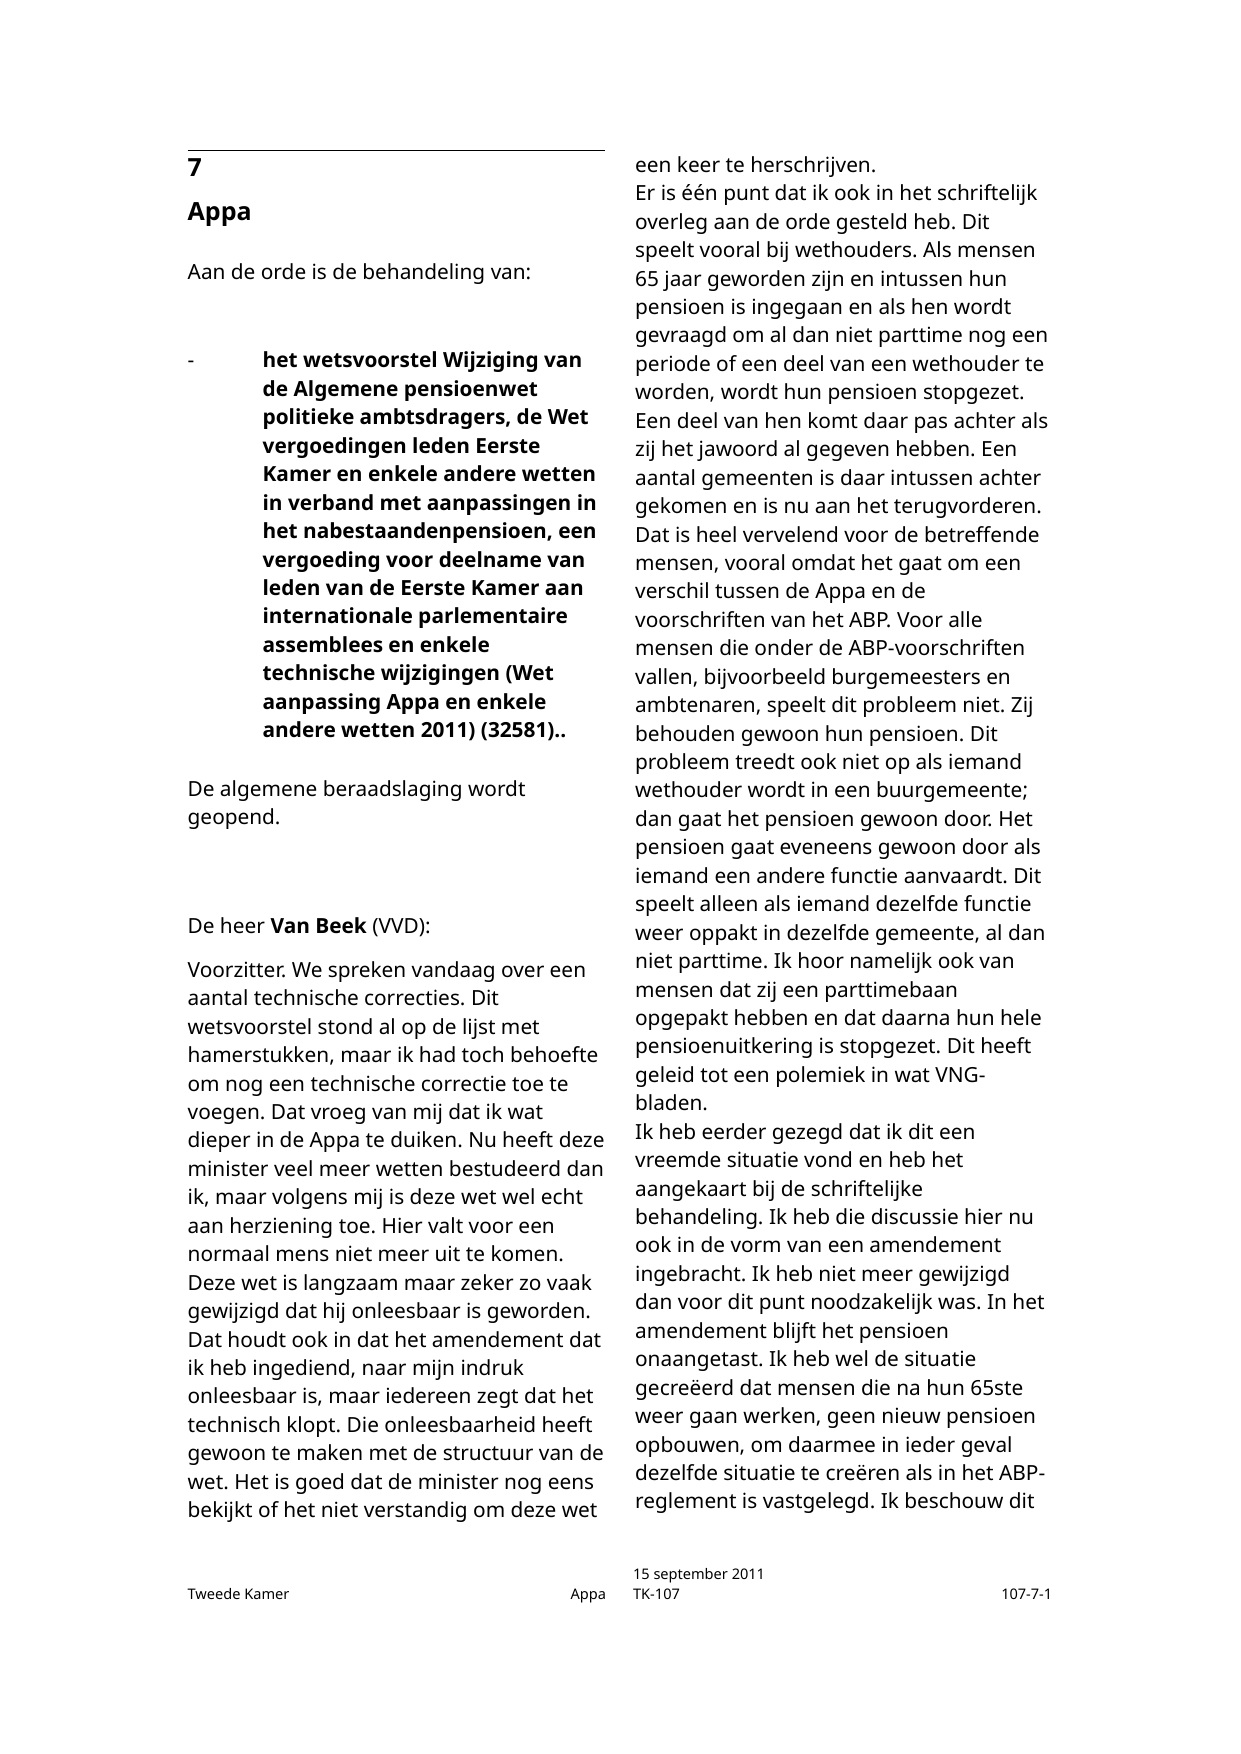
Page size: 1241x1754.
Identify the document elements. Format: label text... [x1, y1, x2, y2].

text De algemene beraadslaging wordt geopend. [187, 774, 605, 831]
text Ik heb eerder gezegd dat ik dit een vreemde situatie vond en heb het aangekaart bij de schriftelijke behandeling. Ik heb die discussie hier nu ook in de vorm van een amendement ingebracht. Ik heb niet meer gewijzigd dan voor dit punt noodzakelijk was. In het amendement blijft het pensioen onaangetast. Ik heb wel de situatie gecreëerd dat mensen die na hun 65ste weer gaan werken, geen nieuw pensioen opbouwen, om daarmee in ieder geval dezelfde situatie te creëren als in het ABP-reglement is vastgelegd. Ik beschouw dit [635, 1117, 1053, 1515]
list het wetsvoorstel Wijziging van de Algemene pensioenwet politieke ambtsdragers, de Wet vergoedingen leden Eerste Kamer en enkele andere wetten in verband met aanpassingen in het nabestaandenpensioen, een vergoeding voor deelname van leden van de Eerste Kamer aan internationale parlementaire assemblees en enkele technische wijzigingen (Wet aanpassing Appa en enkele andere wetten 2011) (32581).. [187, 346, 605, 744]
text Appa [187, 193, 605, 227]
text  [187, 861, 605, 889]
text Voorzitter. We spreken vandaag over een aantal technische correcties. Dit wetsvoorstel stond al op de lijst met hamerstukken, maar ik had toch behoefte om nog een technische correctie toe te voegen. Dat vroeg van mij dat ik wat dieper in de Appa te duiken. Nu heeft deze minister veel meer wetten bestudeerd dan ik, maar volgens mij is deze wet wel echt aan herziening toe. Hier valt voor een normaal mens niet meer uit te komen. Deze wet is langzaam maar zeker zo vaak gewijzigd dat hij onleesbaar is geworden. Dat houdt ook in dat het amendement dat ik heb ingediend, naar mijn indruk onleesbaar is, maar iedereen zegt dat het technisch klopt. Die onleesbaarheid heeft gewoon te maken met de structuur van de wet. Het is goed dat de minister nog eens bekijkt of het niet verstandig om deze wet [187, 955, 605, 1524]
text Er is één punt dat ik ook in het schriftelijk overleg aan de orde gesteld heb. Dit speelt vooral bij wethouders. Als mensen 65 jaar geworden zijn en intussen hun pensioen is ingegaan en als hen wordt gevraagd om al dan niet parttime nog een periode of een deel van een wethouder te worden, wordt hun pensioen stopgezet. Een deel van hen komt daar pas achter als zij het jawoord al gegeven hebben. Een aantal gemeenten is daar intussen achter gekomen en is nu aan het terugvorderen. Dat is heel vervelend voor de betreffende mensen, vooral omdat het gaat om een verschil tussen de Appa en de voorschriften van het ABP. Voor alle mensen die onder de ABP-voorschriften vallen, bijvoorbeeld burgemeesters en ambtenaren, speelt dit probleem niet. Zij behouden gewoon hun pensioen. Dit probleem treedt ook niet op als iemand wethouder wordt in een buurgemeente; dan gaat het pensioen gewoon door. Het pensioen gaat eveneens gewoon door als iemand een andere functie aanvaardt. Dit speelt alleen als iemand dezelfde functie weer oppakt in dezelfde gemeente, al dan niet parttime. Ik hoor namelijk ook van mensen dat zij een parttimebaan opgepakt hebben en dat daarna hun hele pensioenuitkering is stopgezet. Dit heeft geleid tot een polemiek in wat VNG-bladen. [635, 178, 1053, 1117]
text De heer Van Beek (VVD): [187, 912, 605, 940]
text 7 [187, 151, 605, 184]
text Aan de orde is de behandeling van: [187, 257, 605, 286]
text een keer te herschrijven. [635, 150, 1053, 178]
